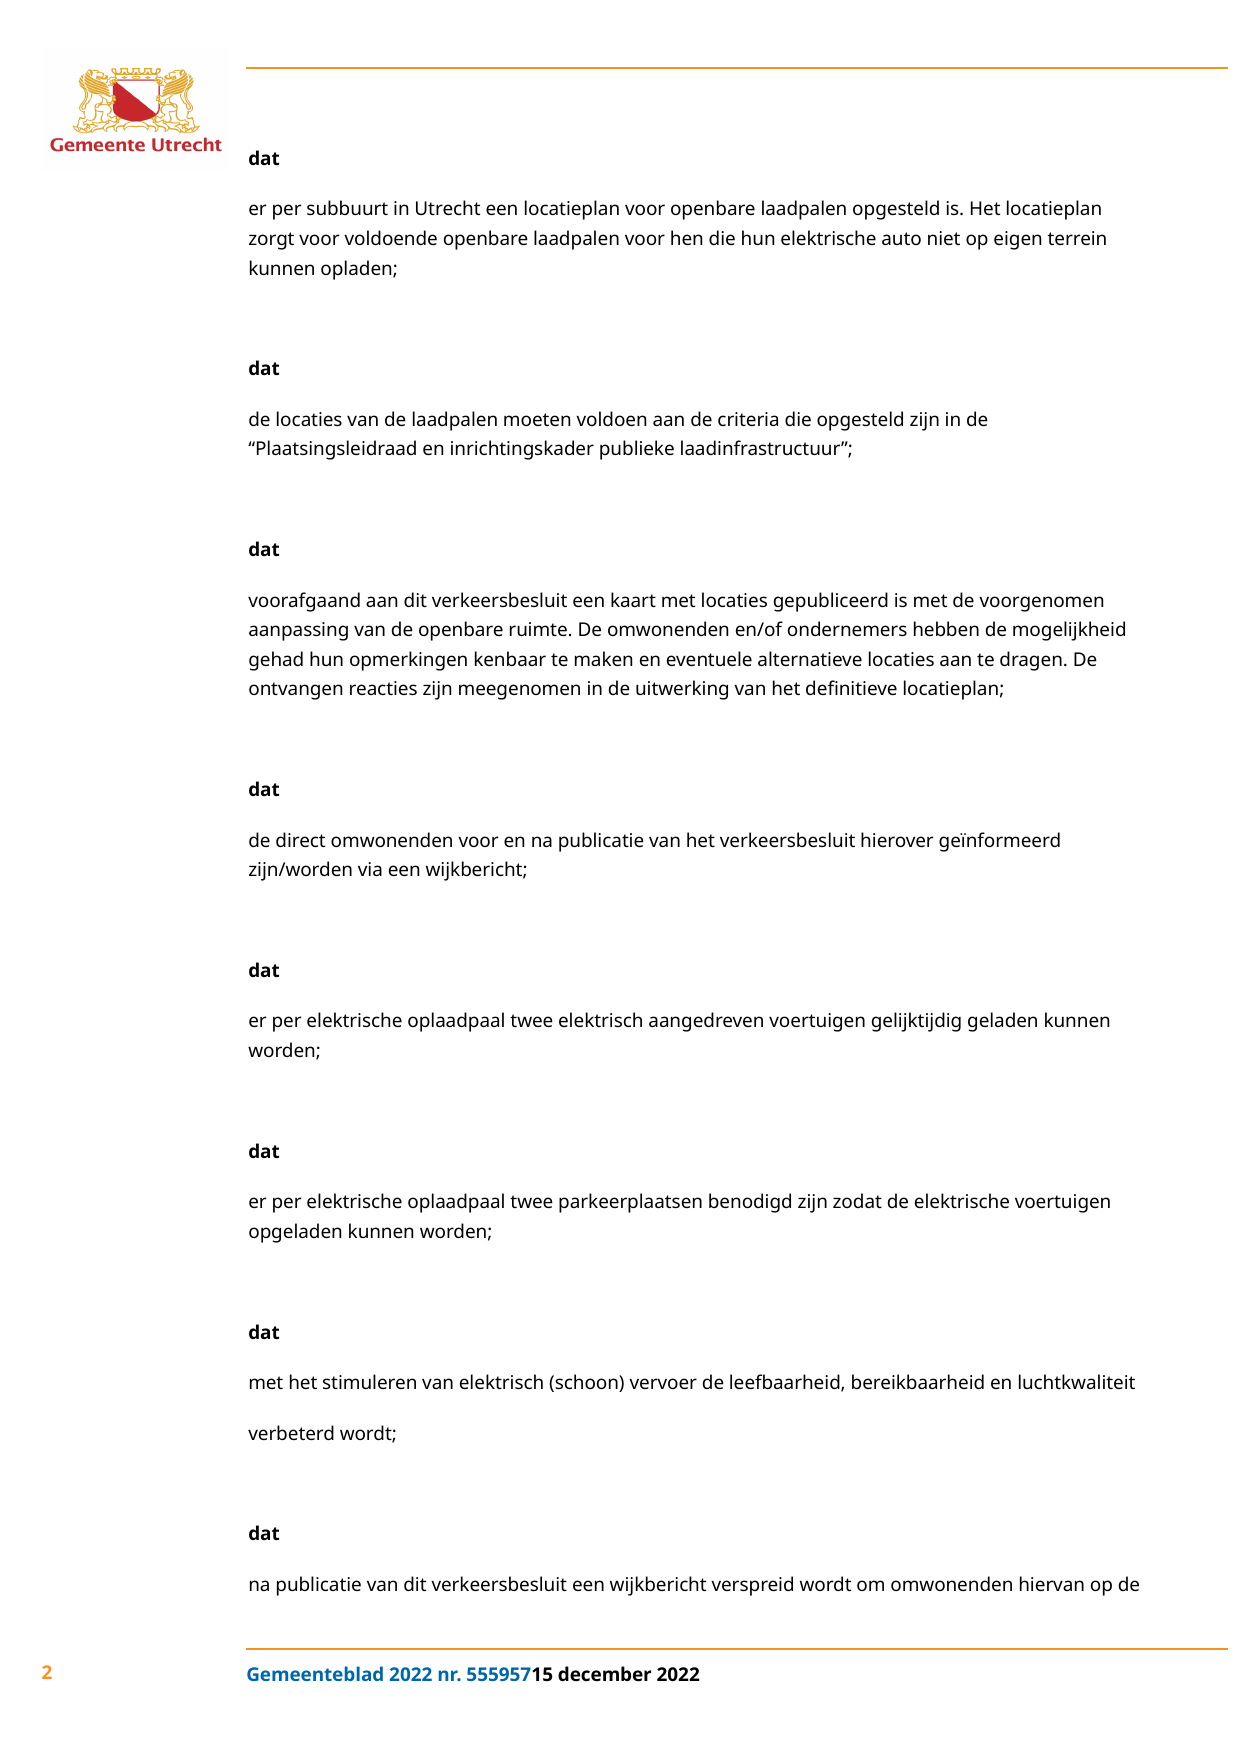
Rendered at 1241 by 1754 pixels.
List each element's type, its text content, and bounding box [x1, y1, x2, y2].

text voorafgaand aan dit verkeersbesluit een kaart met locaties gepubliceerd is met de voorgenomen aanpassing van de openbare ruimte. De omwonenden en/of ondernemers hebben de mogelijkheid gehad hun opmerkingen kenbaar te maken en eventuele alternatieve locaties aan te dragen. De ontvangen reacties zijn meegenomen in de uitwerking van het definitieve locatieplan; [248, 587, 1152, 701]
picture [41, 47, 231, 172]
text er per subbuurt in Utrecht een locatieplan voor openbare laadpalen opgesteld is. Het locatieplan zorgt voor voldoende openbare laadpalen voor hen die hun elektrische auto niet op eigen terrein kunnen opladen; [248, 196, 1152, 281]
text dat [248, 1138, 1152, 1164]
text dat [248, 776, 1152, 802]
text met het stimuleren van elektrisch (schoon) vervoer de leefbaarheid, bereikbaarheid en luchtkwaliteit [248, 1369, 1152, 1395]
text dat [248, 1319, 1152, 1345]
text verbeterd wordt; [248, 1420, 1152, 1446]
text dat [248, 957, 1152, 983]
text dat [248, 145, 1152, 171]
text na publicatie van dit verkeersbesluit een wijkbericht verspreid wordt om omwonenden hiervan op de [248, 1571, 1152, 1597]
text er per elektrische oplaadpaal twee elektrisch aangedreven voertuigen gelijktijdig geladen kunnen worden; [248, 1008, 1152, 1063]
text de locaties van de laadpalen moeten voldoen aan de criteria die opgesteld zijn in de “Plaatsingsleidraad en inrichtingskader publieke laadinfrastructuur”; [248, 406, 1152, 461]
text er per elektrische oplaadpaal twee parkeerplaatsen benodigd zijn zodat de elektrische voertuigen opgeladen kunnen worden; [248, 1188, 1152, 1244]
text dat [248, 356, 1152, 381]
text de direct omwonenden voor en na publicatie van het verkeersbesluit hierover geïnformeerd zijn/worden via een wijkbericht; [248, 827, 1152, 882]
text dat [248, 536, 1152, 562]
text dat [248, 1521, 1152, 1546]
